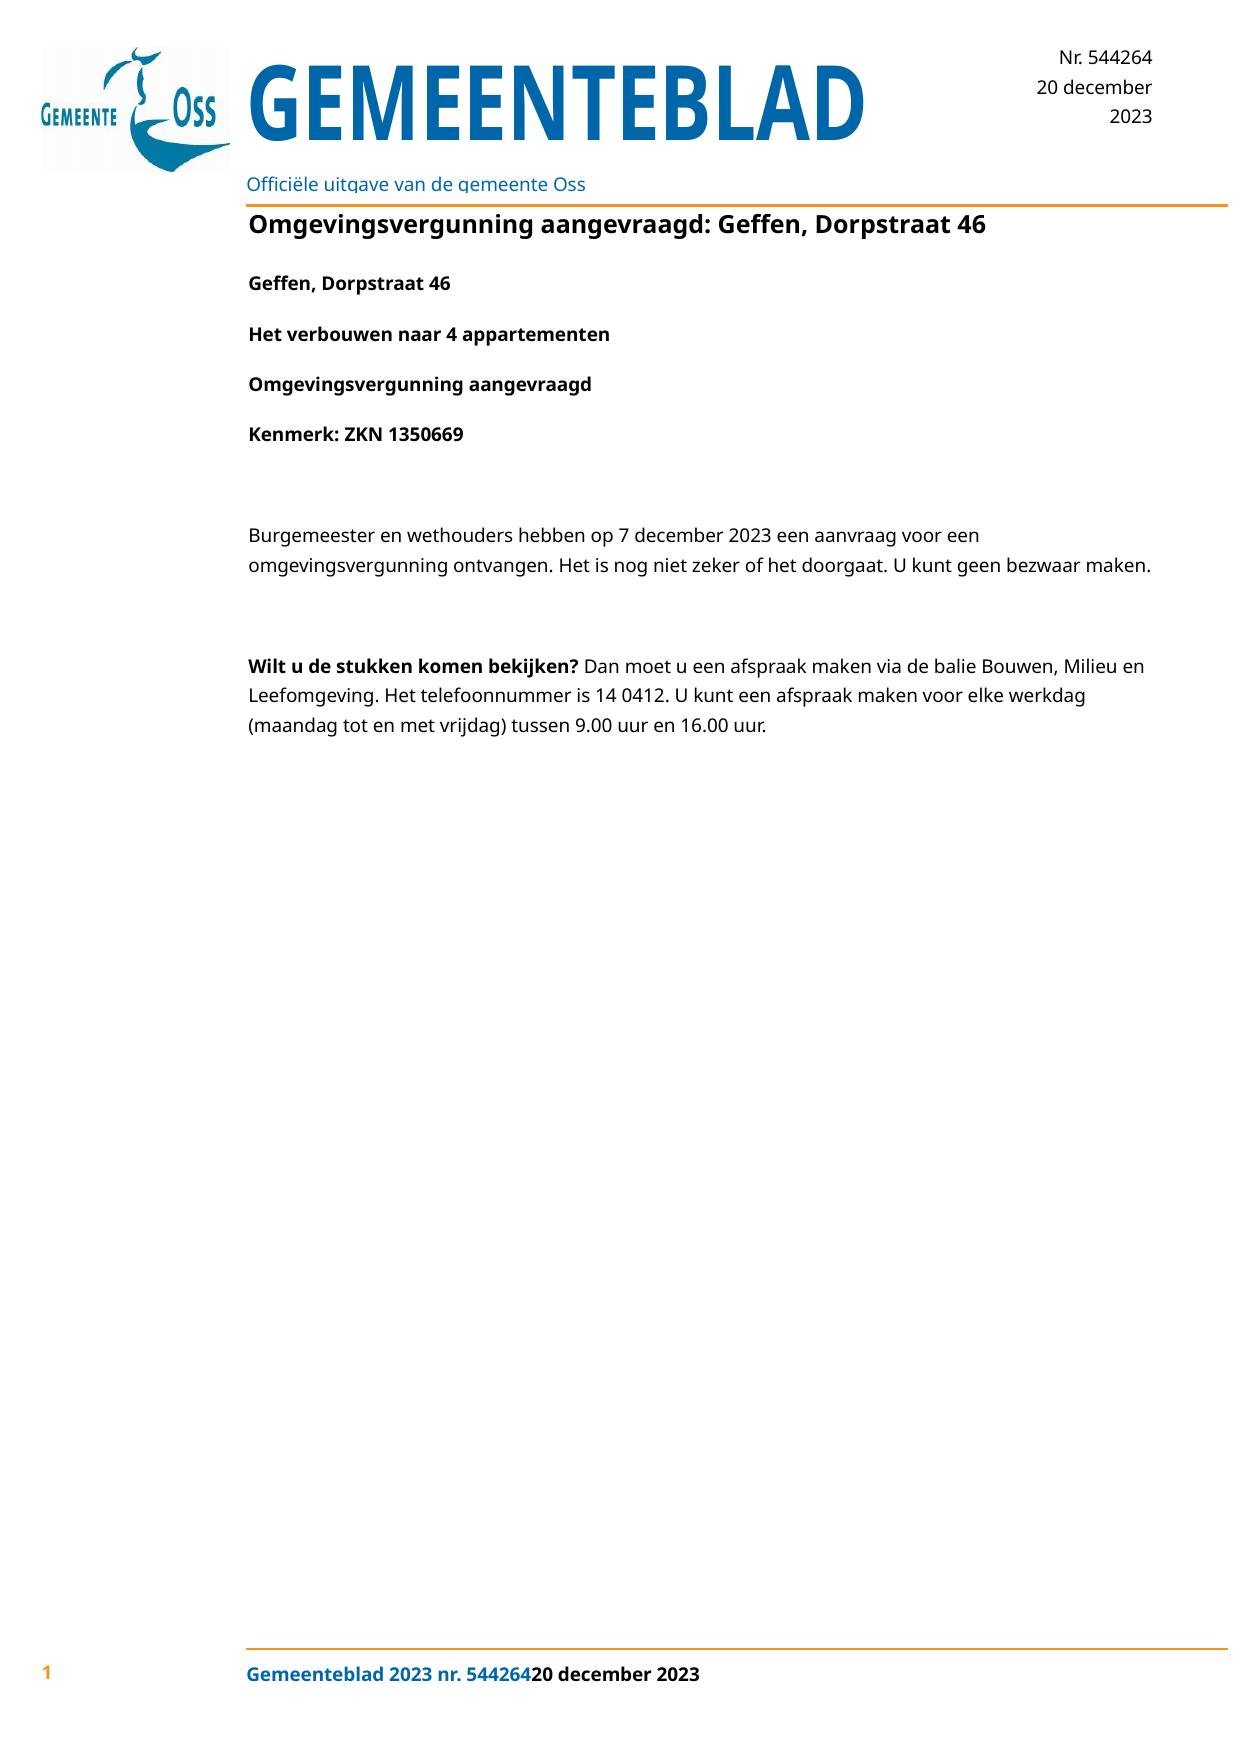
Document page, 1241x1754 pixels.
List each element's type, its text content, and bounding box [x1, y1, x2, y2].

text Geffen, Dorpstraat 46 [248, 270, 1152, 296]
text Omgevingsvergunning aangevraagd [248, 371, 1152, 397]
picture [41, 47, 231, 172]
text Kenmerk: ZKN 1350669 [248, 422, 1152, 447]
text Wilt u de stukken komen bekijken? Dan moet u een afspraak maken via de balie Bouwen, Milieu en Leefomgeving. Het telefoonnummer is 14 0412. U kunt een afspraak maken voor elke werkdag (maandag tot en met vrijdag) tussen 9.00 uur en 16.00 uur. [248, 653, 1152, 738]
text Omgevingsvergunning aangevraagd: Geffen, Dorpstraat 46 [248, 207, 1152, 241]
text Burgemeester en wethouders hebben op 7 december 2023 een aanvraag voor een omgevingsvergunning ontvangen. Het is nog niet zeker of het doorgaat. U kunt geen bezwaar maken. [248, 522, 1152, 578]
text Het verbouwen naar 4 appartementen [248, 321, 1152, 346]
